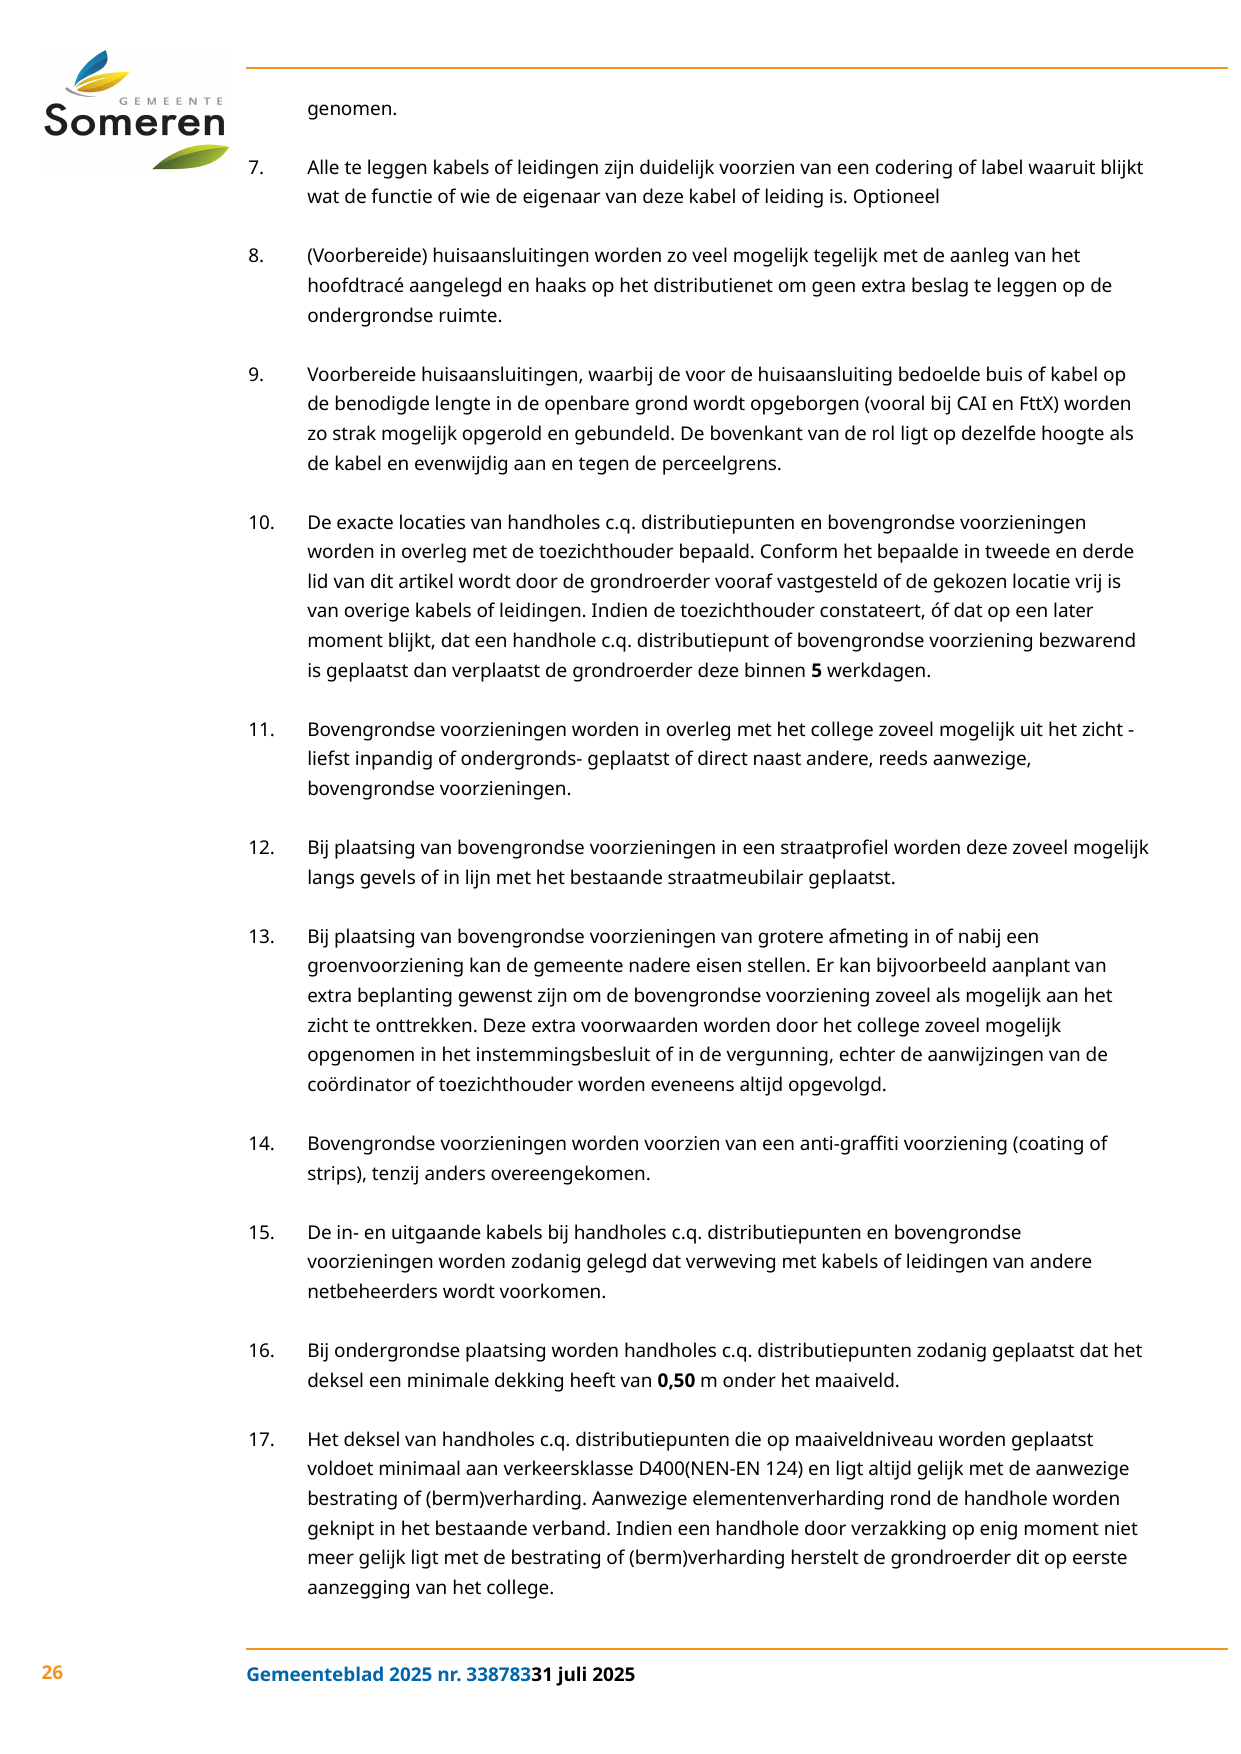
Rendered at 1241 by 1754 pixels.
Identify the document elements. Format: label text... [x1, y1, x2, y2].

picture [41, 47, 231, 172]
list Het deksel van handholes c.q. distributiepunten die op maaiveldniveau worden geplaatst voldoet minimaal aan verkeersklasse D400(NEN-EN 124) en ligt altijd gelijk met de aanwezige bestrating of (berm)verharding. Aanwezige elementenverharding rond de handhole worden geknipt in het bestaande verband. Indien een handhole door verzakking op enig moment niet meer gelijk ligt met de bestrating of (berm)verharding herstelt de grondroerder dit op eerste aanzegging van het college. [248, 1426, 1152, 1600]
list genomen. [248, 95, 1152, 121]
list De exacte locaties van handholes c.q. distributiepunten en bovengrondse voorzieningen worden in overleg met de toezichthouder bepaald. Conform het bepaalde in tweede en derde lid van dit artikel wordt door de grondroerder vooraf vastgesteld of de gekozen locatie vrij is van overige kabels of leidingen. Indien de toezichthouder constateert, óf dat op een later moment blijkt, dat een handhole c.q. distributiepunt of bovengrondse voorziening bezwarend is geplaatst dan verplaatst de grondroerder deze binnen 5 werkdagen. [248, 509, 1152, 683]
list (Voorbereide) huisaansluitingen worden zo veel mogelijk tegelijk met de aanleg van het hoofdtracé aangelegd en haaks op het distributienet om geen extra beslag te leggen op de ondergrondse ruimte. [248, 243, 1152, 328]
list Bij plaatsing van bovengrondse voorzieningen in een straatprofiel worden deze zoveel mogelijk langs gevels of in lijn met het bestaande straatmeubilair geplaatst. [248, 834, 1152, 890]
list Bovengrondse voorzieningen worden voorzien van een anti-graffiti voorziening (coating of strips), tenzij anders overeengekomen. [248, 1130, 1152, 1186]
list Alle te leggen kabels of leidingen zijn duidelijk voorzien van een codering of label waaruit blijkt wat de functie of wie de eigenaar van deze kabel of leiding is. Optioneel [248, 154, 1152, 209]
list Bij ondergrondse plaatsing worden handholes c.q. distributiepunten zodanig geplaatst dat het deksel een minimale dekking heeft van 0,50 m onder het maaiveld. [248, 1337, 1152, 1393]
list Bovengrondse voorzieningen worden in overleg met het college zoveel mogelijk uit het zicht - liefst inpandig of ondergronds- geplaatst of direct naast andere, reeds aanwezige, bovengrondse voorzieningen. [248, 716, 1152, 801]
list De in- en uitgaande kabels bij handholes c.q. distributiepunten en bovengrondse voorzieningen worden zodanig gelegd dat verweving met kabels of leidingen van andere netbeheerders wordt voorkomen. [248, 1219, 1152, 1304]
list Bij plaatsing van bovengrondse voorzieningen van grotere afmeting in of nabij een groenvoorziening kan de gemeente nadere eisen stellen. Er kan bijvoorbeeld aanplant van extra beplanting gewenst zijn om de bovengrondse voorziening zoveel als mogelijk aan het zicht te onttrekken. Deze extra voorwaarden worden door het college zoveel mogelijk opgenomen in het instemmingsbesluit of in de vergunning, echter de aanwijzingen van de coördinator of toezichthouder worden eveneens altijd opgevolgd. [248, 923, 1152, 1097]
list Voorbereide huisaansluitingen, waarbij de voor de huisaansluiting bedoelde buis of kabel op de benodigde lengte in de openbare grond wordt opgeborgen (vooral bij CAI en FttX) worden zo strak mogelijk opgerold en gebundeld. De bovenkant van de rol ligt op dezelfde hoogte als de kabel en evenwijdig aan en tegen de perceelgrens. [248, 361, 1152, 476]
